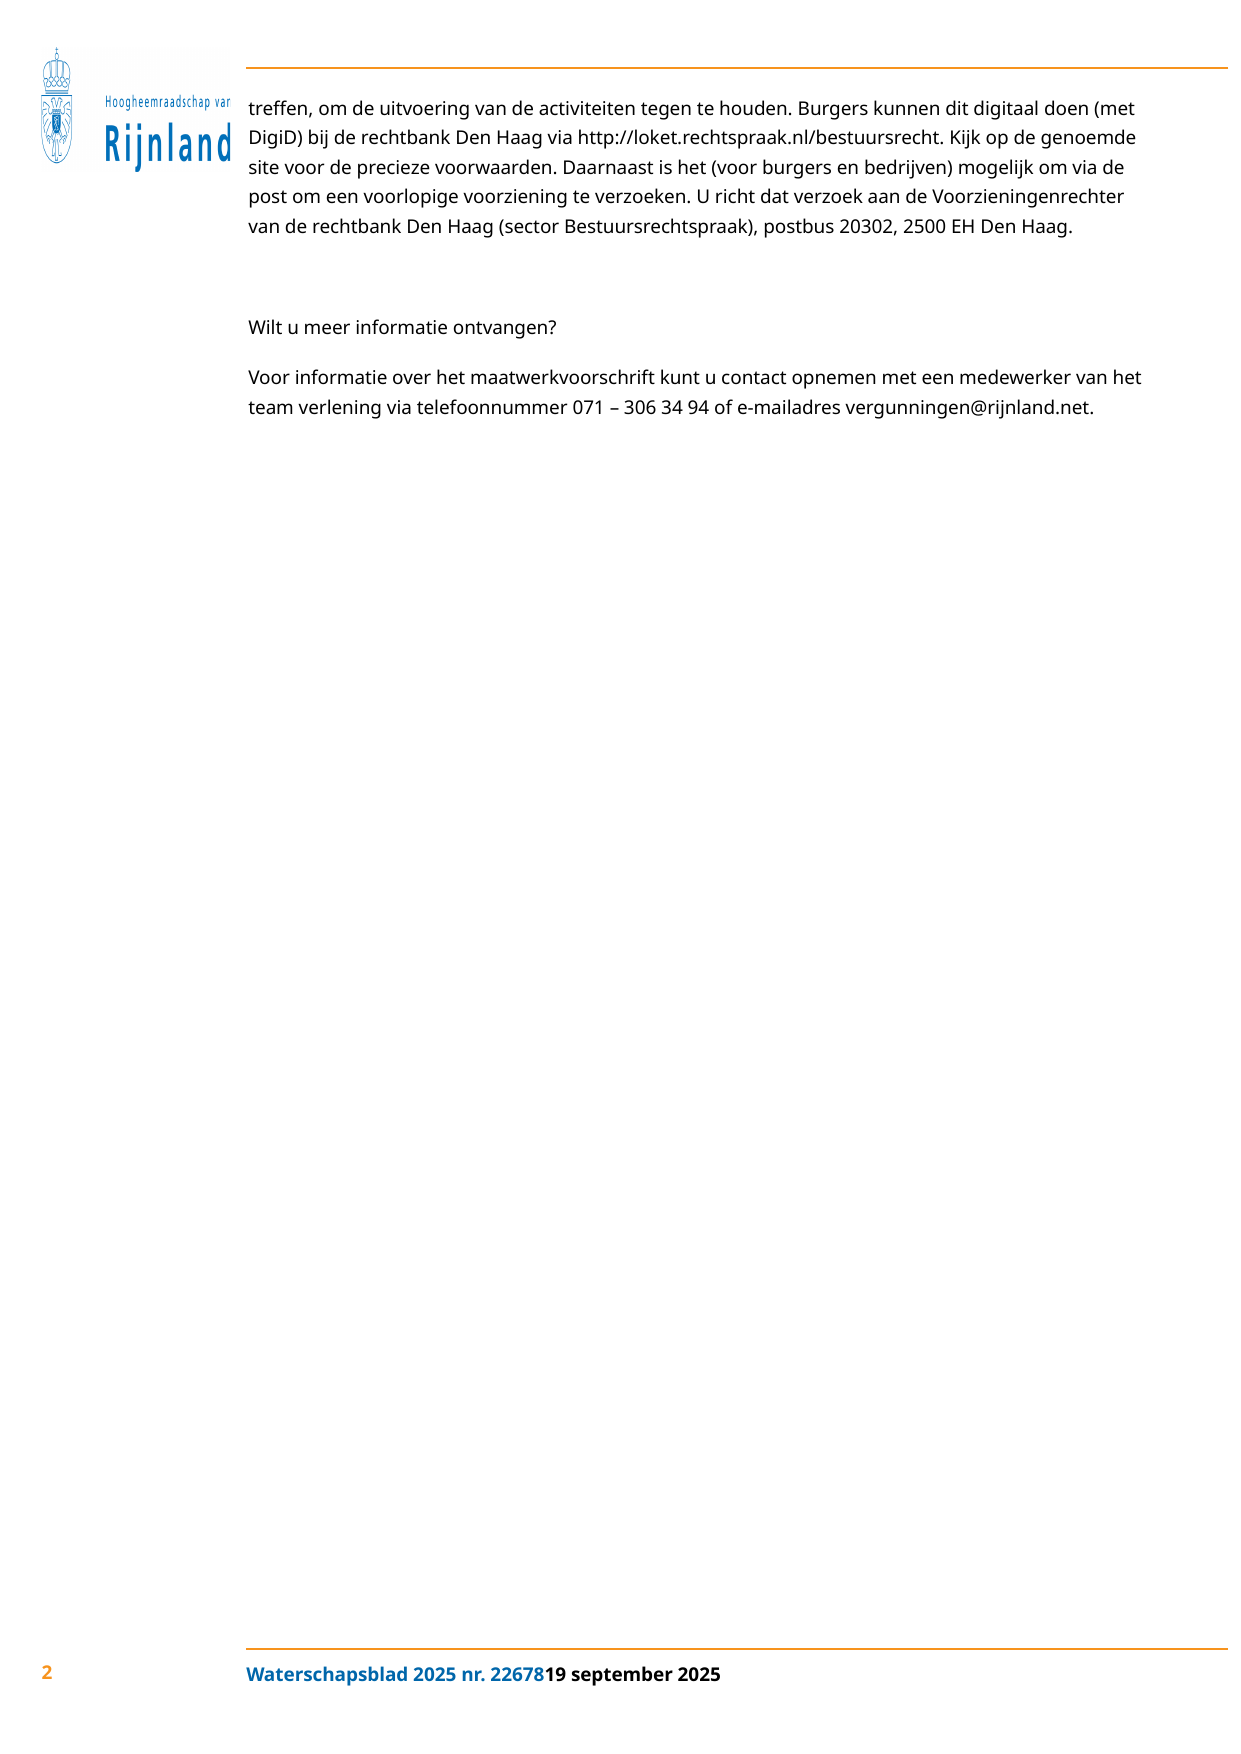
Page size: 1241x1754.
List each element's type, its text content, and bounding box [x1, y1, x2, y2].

picture [41, 47, 231, 172]
text Voor informatie over het maatwerkvoorschrift kunt u contact opnemen met een medewerker van het team verlening via telefoonnummer 071 – 306 34 94 of e-mailadres vergunningen@rijnland.net. [248, 364, 1152, 420]
text treffen, om de uitvoering van de activiteiten tegen te houden. Burgers kunnen dit digitaal doen (met DigiD) bij de rechtbank Den Haag via http://loket.rechtspraak.nl/bestuursrecht. Kijk op de genoemde site voor de precieze voorwaarden. Daarnaast is het (voor burgers en bedrijven) mogelijk om via de post om een voorlopige voorziening te verzoeken. U richt dat verzoek aan de Voorzieningenrechter van de rechtbank Den Haag (sector Bestuursrechtspraak), postbus 20302, 2500 EH Den Haag. [248, 95, 1152, 239]
text Wilt u meer informatie ontvangen? [248, 314, 1152, 340]
